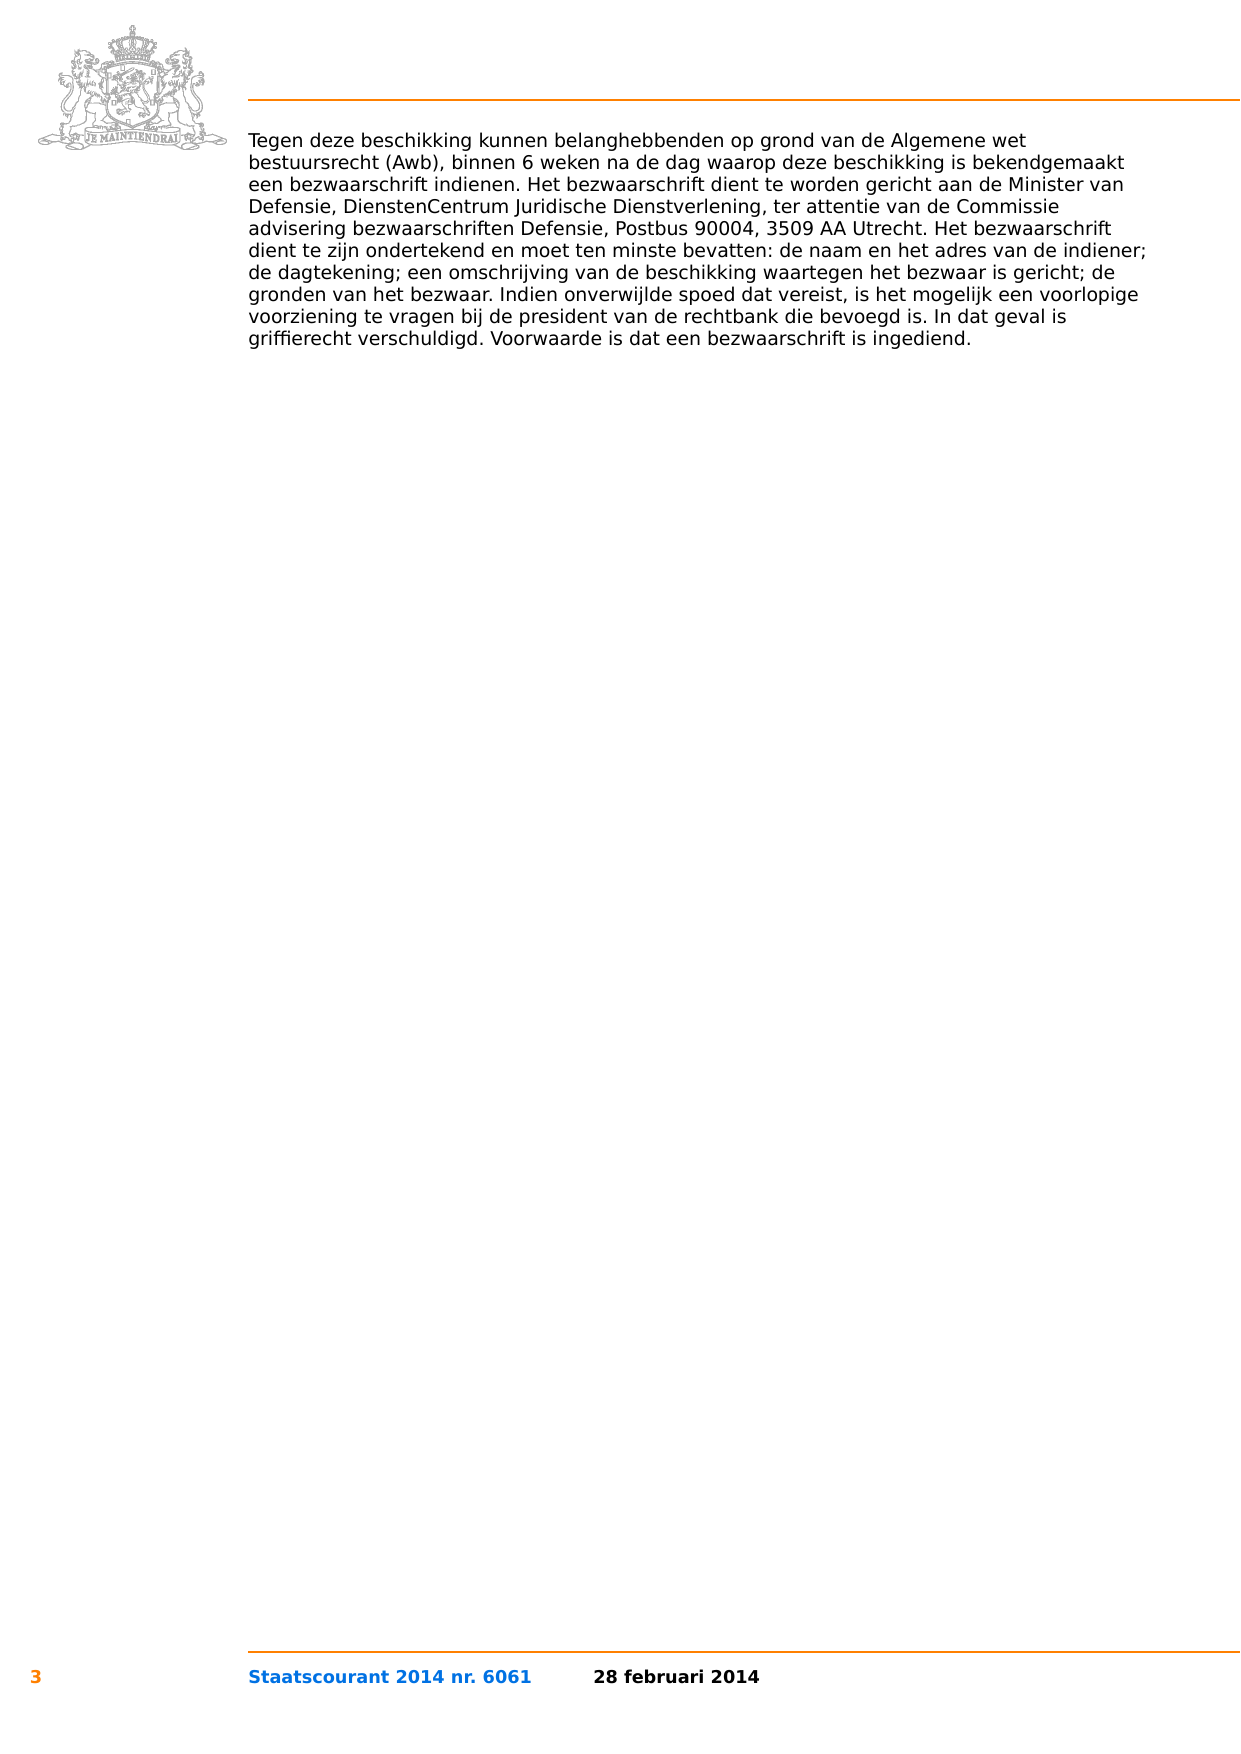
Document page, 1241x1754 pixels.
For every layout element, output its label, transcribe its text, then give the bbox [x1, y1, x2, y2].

text Tegen deze beschikking kunnen belanghebbenden op grond van de Algemene wet bestuursrecht (Awb), binnen 6 weken na de dag waarop deze beschikking is bekendgemaakt een bezwaarschrift indienen. Het bezwaarschrift dient te worden gericht aan de Minister van Defensie, DienstenCentrum Juridische Dienstverlening, ter attentie van de Commissie advisering bezwaarschriften Defensie, Postbus 90004, 3509 AA Utrecht. Het bezwaarschrift dient te zijn ondertekend en moet ten minste bevatten: de naam en het adres van de indiener; de dagtekening; een omschrijving van de beschikking waartegen het bezwaar is gericht; de gronden van het bezwaar. Indien onverwijlde spoed dat vereist, is het mogelijk een voorlopige voorziening te vragen bij de president van de rechtbank die bevoegd is. In dat geval is griffierecht verschuldigd. Voorwaarde is dat een bezwaarschrift is ingediend. [248, 130, 1163, 350]
picture [38, 25, 227, 150]
